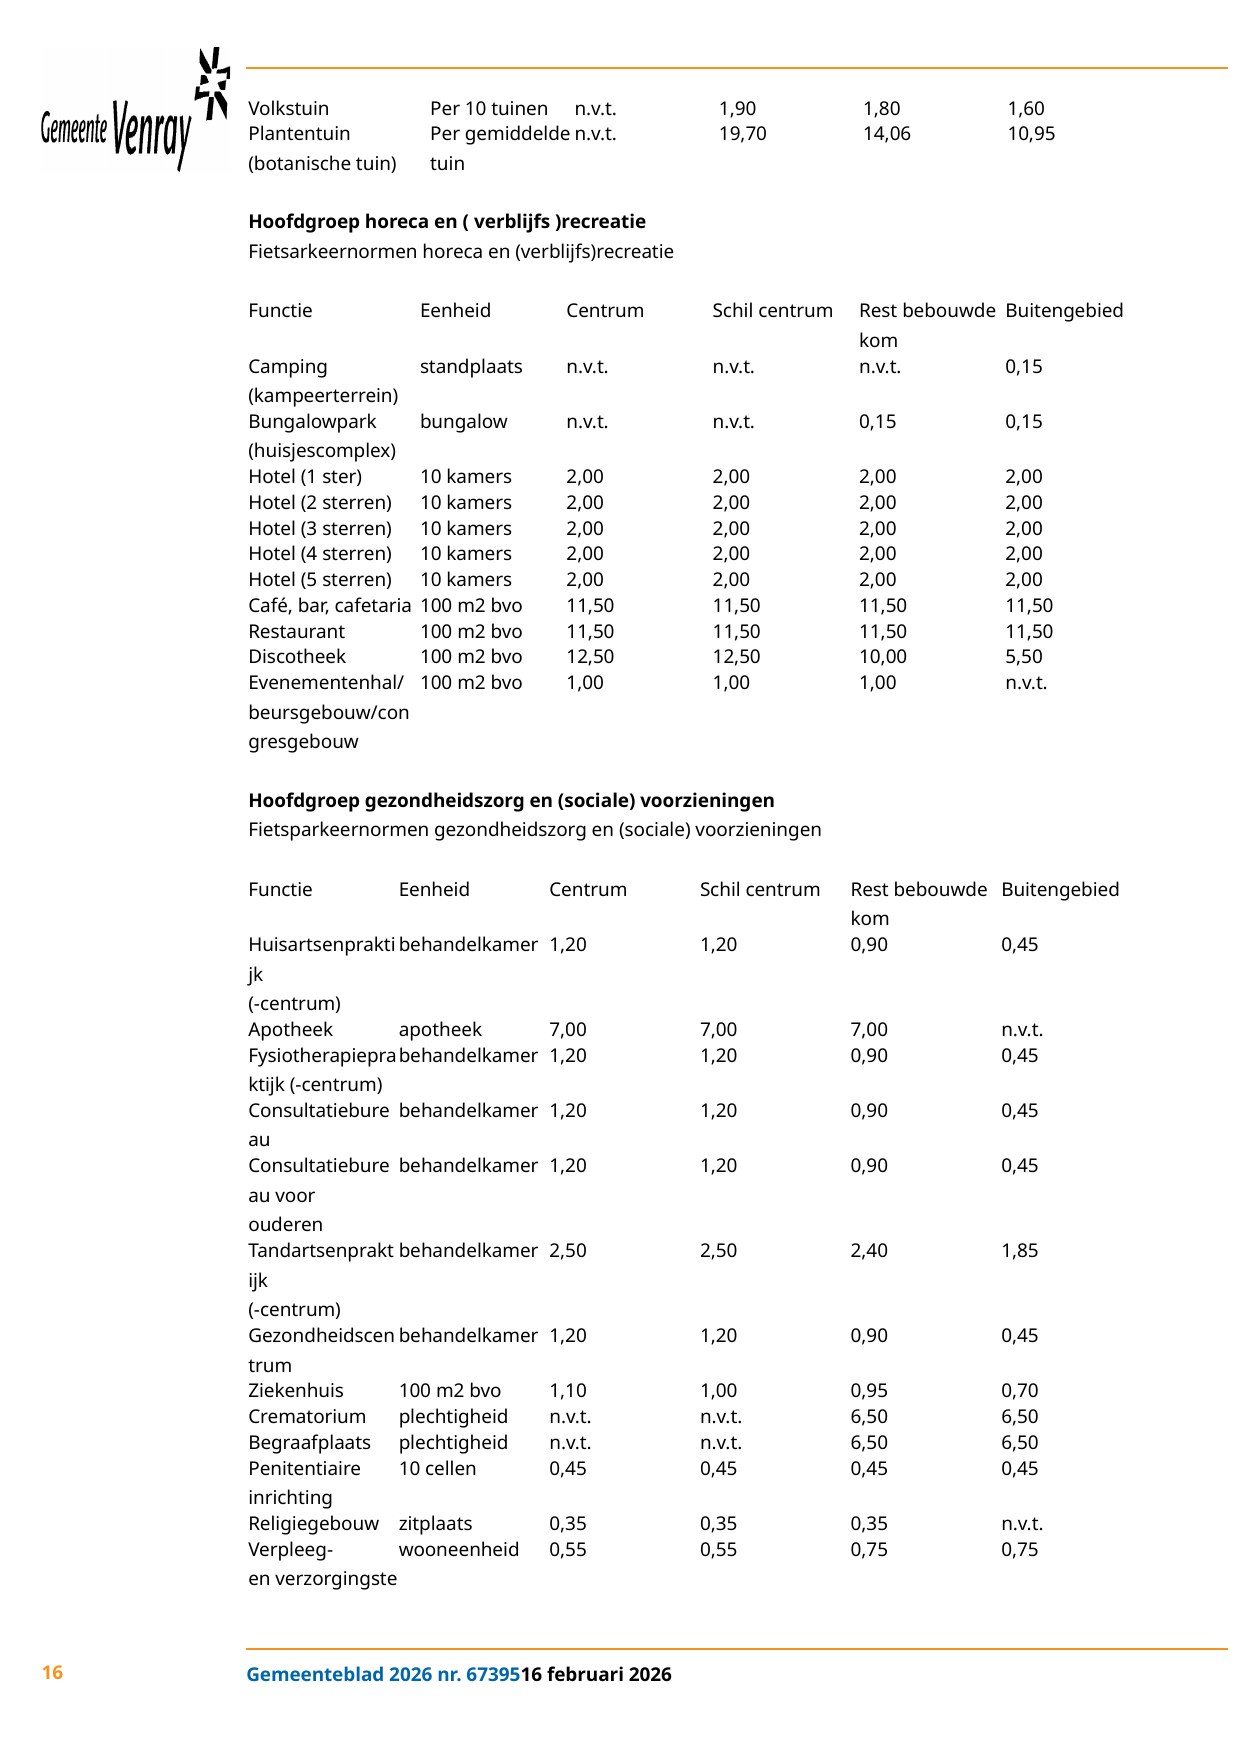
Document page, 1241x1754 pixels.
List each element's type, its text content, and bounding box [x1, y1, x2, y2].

table_cell 1,00 [700, 1378, 850, 1403]
table_cell 2,00 [859, 489, 1005, 515]
table_cell wooneenheid [399, 1536, 549, 1591]
table_cell 11,50 [859, 592, 1005, 618]
table_cell 1,90 [719, 95, 863, 121]
table_cell n.v.t. [574, 121, 719, 176]
table_cell Hotel (2 sterren) [248, 489, 420, 515]
table_cell 0,95 [850, 1378, 1001, 1403]
table_cell 10 kamers [420, 489, 566, 515]
table_cell 2,00 [566, 489, 712, 515]
table_cell n.v.t. [700, 1403, 850, 1429]
text Hoofdgroep horeca en ( verblijfs )recreatie [248, 209, 1152, 234]
table_cell 0,45 [1001, 1042, 1152, 1097]
table_cell behandelkamer [399, 1322, 549, 1377]
table_cell 10 kamers [420, 566, 566, 592]
table_cell 2,00 [859, 541, 1005, 566]
table_cell 0,55 [700, 1536, 850, 1591]
text Hoofdgroep gezondheidszorg en (sociale) voorzieningen [248, 787, 1152, 813]
table_cell 6,50 [850, 1403, 1001, 1429]
table_cell 11,50 [713, 618, 859, 643]
table_cell 2,40 [850, 1237, 1001, 1322]
table_header Rest bebouwde kom [859, 298, 1005, 353]
table_header Functie [248, 298, 420, 353]
table_header Schil centrum [713, 298, 859, 353]
table_cell 6,50 [850, 1429, 1001, 1455]
table_cell 0,45 [700, 1455, 850, 1510]
table_cell 2,50 [700, 1237, 850, 1322]
table_cell 5,50 [1005, 644, 1152, 669]
table_cell Religiegebouw [248, 1510, 398, 1536]
table_cell 0,70 [1001, 1378, 1152, 1403]
table_cell 0,15 [859, 408, 1005, 463]
table_cell 2,00 [566, 566, 712, 592]
table_cell 0,90 [850, 1153, 1001, 1237]
table_cell 100 m2 bvo [420, 669, 566, 754]
table_cell 2,00 [713, 515, 859, 541]
table_cell 2,00 [859, 464, 1005, 489]
table_cell 0,35 [549, 1510, 700, 1536]
table_cell 2,50 [549, 1237, 700, 1322]
table_cell 11,50 [1005, 618, 1152, 643]
table_cell Hotel (5 sterren) [248, 566, 420, 592]
table_cell Café, bar, cafetaria [248, 592, 420, 618]
table_cell 0,35 [700, 1510, 850, 1536]
table_cell Consultatiebureau [248, 1097, 398, 1152]
table_cell Penitentiaire inrichting [248, 1455, 398, 1510]
table_cell Hotel (1 ster) [248, 464, 420, 489]
table_cell 2,00 [1005, 541, 1152, 566]
table_cell behandelkamer [399, 931, 549, 1016]
table_cell plechtigheid [399, 1429, 549, 1455]
table_header Buitengebied [1001, 876, 1152, 931]
table_cell apotheek [399, 1016, 549, 1042]
table_cell Per gemiddelde tuin [430, 121, 574, 176]
table_cell 2,00 [1005, 566, 1152, 592]
table_cell 2,00 [1005, 515, 1152, 541]
table_cell 0,45 [1001, 1455, 1152, 1510]
table_cell 2,00 [859, 515, 1005, 541]
table_cell 2,00 [859, 566, 1005, 592]
table_cell 14,06 [863, 121, 1007, 176]
table_cell Fysiotherapiepraktijk (-centrum) [248, 1042, 398, 1097]
table_cell Restaurant [248, 618, 420, 643]
table_cell 10,95 [1007, 121, 1152, 176]
table_cell Tandartsenpraktijk (-centrum) [248, 1237, 398, 1322]
table_cell 6,50 [1001, 1429, 1152, 1455]
table_cell 0,45 [1001, 1322, 1152, 1377]
table_cell 10 cellen [399, 1455, 549, 1510]
table_cell 11,50 [1005, 592, 1152, 618]
table_cell Hotel (4 sterren) [248, 541, 420, 566]
table_cell n.v.t. [859, 353, 1005, 408]
table_cell 1,20 [700, 1042, 850, 1097]
table_header Eenheid [399, 876, 549, 931]
table_cell 2,00 [566, 515, 712, 541]
table_cell 1,20 [700, 1322, 850, 1377]
table_cell 6,50 [1001, 1403, 1152, 1429]
table_cell 1,80 [863, 95, 1007, 121]
table_cell Bungalowpark (huisjescomplex) [248, 408, 420, 463]
table_cell Ziekenhuis [248, 1378, 398, 1403]
table_cell behandelkamer [399, 1153, 549, 1237]
table_cell n.v.t. [1001, 1510, 1152, 1536]
table_cell 100 m2 bvo [420, 644, 566, 669]
table_cell behandelkamer [399, 1097, 549, 1152]
table_cell n.v.t. [713, 408, 859, 463]
table_cell 0,45 [1001, 1153, 1152, 1237]
table_cell behandelkamer [399, 1237, 549, 1322]
table_cell 1,20 [549, 1097, 700, 1152]
table_cell 12,50 [566, 644, 712, 669]
table_cell bungalow [420, 408, 566, 463]
table_cell Huisartsenpraktijk (-centrum) [248, 931, 398, 1016]
table_cell n.v.t. [1001, 1016, 1152, 1042]
table_cell 1,85 [1001, 1237, 1152, 1322]
table_cell Discotheek [248, 644, 420, 669]
table_cell 7,00 [700, 1016, 850, 1042]
table_cell Crematorium [248, 1403, 398, 1429]
table_cell standplaats [420, 353, 566, 408]
text Fietsparkeernormen gezondheidszorg en (sociale) voorzieningen [248, 817, 1152, 842]
table_cell 2,00 [713, 541, 859, 566]
table_cell 0,45 [549, 1455, 700, 1510]
table_cell 10 kamers [420, 464, 566, 489]
table_cell 1,20 [700, 1153, 850, 1237]
table_cell 0,15 [1005, 408, 1152, 463]
table_cell Plantentuin (botanische tuin) [248, 121, 430, 176]
table_cell 0,45 [1001, 931, 1152, 1016]
table_cell plechtigheid [399, 1403, 549, 1429]
table_cell n.v.t. [713, 353, 859, 408]
table_cell Camping (kampeerterrein) [248, 353, 420, 408]
table_cell n.v.t. [700, 1429, 850, 1455]
table_cell 0,55 [549, 1536, 700, 1591]
table_cell 11,50 [713, 592, 859, 618]
table_cell Verpleeg- en verzorgingste [248, 1536, 398, 1591]
table_header Buitengebied [1005, 298, 1152, 353]
table_cell 100 m2 bvo [399, 1378, 549, 1403]
text Fietsarkeernormen horeca en (verblijfs)recreatie [248, 238, 1152, 264]
table_cell 19,70 [719, 121, 863, 176]
table_cell Hotel (3 sterren) [248, 515, 420, 541]
table_header Functie [248, 876, 398, 931]
table_cell 0,75 [1001, 1536, 1152, 1591]
table_cell 1,00 [859, 669, 1005, 754]
table_cell Gezondheidscentrum [248, 1322, 398, 1377]
table_cell 1,60 [1007, 95, 1152, 121]
table_cell 11,50 [859, 618, 1005, 643]
table_cell Apotheek [248, 1016, 398, 1042]
table_header Rest bebouwde kom [850, 876, 1001, 931]
table_cell Consultatiebureau voor ouderen [248, 1153, 398, 1237]
table_cell 0,45 [1001, 1097, 1152, 1152]
table_cell n.v.t. [1005, 669, 1152, 754]
table_cell 1,10 [549, 1378, 700, 1403]
table_cell Begraafplaats [248, 1429, 398, 1455]
table_cell 10 kamers [420, 515, 566, 541]
table_cell 0,90 [850, 931, 1001, 1016]
table_header Centrum [566, 298, 712, 353]
table_cell 0,35 [850, 1510, 1001, 1536]
table_cell n.v.t. [574, 95, 719, 121]
table_cell Evenementenhal/ beursgebouw/congresgebouw [248, 669, 420, 754]
table_cell 12,50 [713, 644, 859, 669]
table_cell 2,00 [713, 464, 859, 489]
table_cell Per 10 tuinen [430, 95, 574, 121]
table_cell 0,90 [850, 1042, 1001, 1097]
table_cell 2,00 [566, 464, 712, 489]
table_cell 11,50 [566, 618, 712, 643]
table_cell 2,00 [713, 489, 859, 515]
table_cell Volkstuin [248, 95, 430, 121]
table_cell 0,15 [1005, 353, 1152, 408]
table_cell 100 m2 bvo [420, 618, 566, 643]
table_header Schil centrum [700, 876, 850, 931]
table_cell 2,00 [1005, 464, 1152, 489]
table_cell behandelkamer [399, 1042, 549, 1097]
table_cell 10 kamers [420, 541, 566, 566]
table_cell 0,90 [850, 1322, 1001, 1377]
table_cell 1,00 [713, 669, 859, 754]
table_cell 1,20 [700, 1097, 850, 1152]
table_cell 7,00 [549, 1016, 700, 1042]
table_cell 1,20 [549, 931, 700, 1016]
table_cell n.v.t. [566, 408, 712, 463]
table_cell 2,00 [1005, 489, 1152, 515]
table_cell n.v.t. [549, 1429, 700, 1455]
table_cell 10,00 [859, 644, 1005, 669]
table_cell 2,00 [713, 566, 859, 592]
table_cell 1,20 [700, 931, 850, 1016]
table_cell 2,00 [566, 541, 712, 566]
table_cell 0,75 [850, 1536, 1001, 1591]
table_cell zitplaats [399, 1510, 549, 1536]
table_cell 0,45 [850, 1455, 1001, 1510]
table_cell 7,00 [850, 1016, 1001, 1042]
table_cell n.v.t. [549, 1403, 700, 1429]
table_cell 0,90 [850, 1097, 1001, 1152]
table_cell 1,20 [549, 1042, 700, 1097]
table_cell 1,20 [549, 1322, 700, 1377]
table_cell n.v.t. [566, 353, 712, 408]
table_cell 11,50 [566, 592, 712, 618]
table_cell 100 m2 bvo [420, 592, 566, 618]
table_cell 1,00 [566, 669, 712, 754]
table_header Eenheid [420, 298, 566, 353]
table_header Centrum [549, 876, 700, 931]
table_cell 1,20 [549, 1153, 700, 1237]
picture [41, 47, 231, 172]
